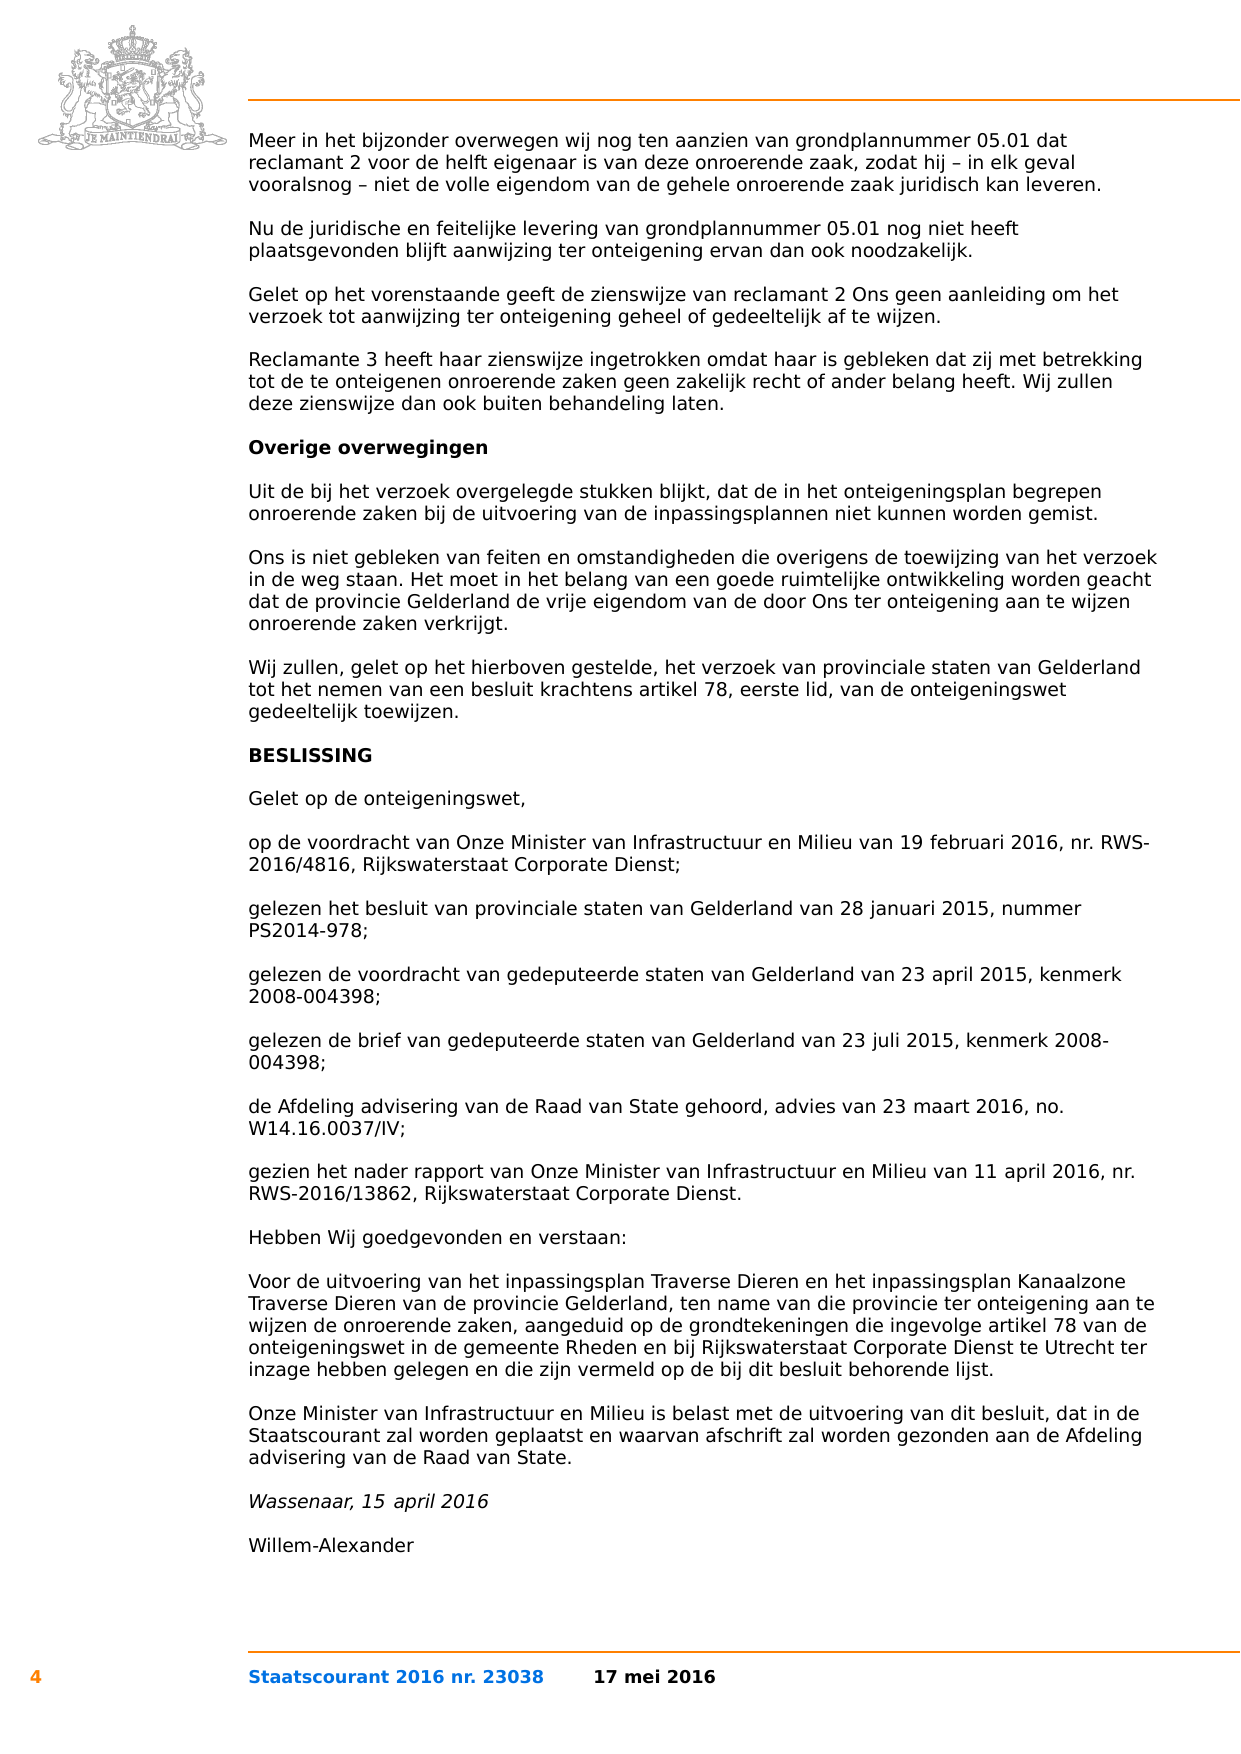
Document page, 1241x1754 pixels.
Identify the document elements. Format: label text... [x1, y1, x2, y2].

text gelezen de brief van gedeputeerde staten van Gelderland van 23 juli 2015, kenmerk 2008-004398; [248, 1030, 1163, 1074]
text gelezen het besluit van provinciale staten van Gelderland van 28 januari 2015, nummer PS2014-978; [248, 898, 1163, 942]
text Voor de uitvoering van het inpassingsplan Traverse Dieren en het inpassingsplan Kanaalzone Traverse Dieren van de provincie Gelderland, ten name van die provincie ter onteigening aan te wijzen de onroerende zaken, aangeduid op de grondtekeningen die ingevolge artikel 78 van de onteigeningswet in de gemeente Rheden en bij Rijkswaterstaat Corporate Dienst te Utrecht ter inzage hebben gelegen en die zijn vermeld op de bij dit besluit behorende lijst. [248, 1271, 1163, 1381]
text Wassenaar, 15 april 2016 [248, 1491, 1163, 1513]
text Willem-Alexander [248, 1534, 1163, 1556]
text Hebben Wij goedgevonden en verstaan: [248, 1227, 1163, 1249]
text Reclamante 3 heeft haar zienswijze ingetrokken omdat haar is gebleken dat zij met betrekking tot de te onteigenen onroerende zaken geen zakelijk recht of ander belang heeft. Wij zullen deze zienswijze dan ook buiten behandeling laten. [248, 349, 1163, 415]
text Gelet op het vorenstaande geeft de zienswijze van reclamant 2 Ons geen aanleiding om het verzoek tot aanwijzing ter onteigening geheel of gedeeltelijk af te wijzen. [248, 283, 1163, 327]
picture [38, 25, 227, 150]
subtitle Overige overwegingen [248, 437, 1163, 459]
text Uit de bij het verzoek overgelegde stukken blijkt, dat de in het onteigeningsplan begrepen onroerende zaken bij de uitvoering van de inpassingsplannen niet kunnen worden gemist. [248, 481, 1163, 525]
text Meer in het bijzonder overwegen wij nog ten aanzien van grondplannummer 05.01 dat reclamant 2 voor de helft eigenaar is van deze onroerende zaak, zodat hij – in elk geval vooralsnog – niet de volle eigendom van de gehele onroerende zaak juridisch kan leveren. [248, 130, 1163, 196]
text Wij zullen, gelet op het hierboven gestelde, het verzoek van provinciale staten van Gelderland tot het nemen van een besluit krachtens artikel 78, eerste lid, van de onteigeningswet gedeeltelijk toewijzen. [248, 657, 1163, 723]
text gelezen de voordracht van gedeputeerde staten van Gelderland van 23 april 2015, kenmerk 2008-004398; [248, 964, 1163, 1008]
text gezien het nader rapport van Onze Minister van Infrastructuur en Milieu van 11 april 2016, nr. RWS-2016/13862, Rijkswaterstaat Corporate Dienst. [248, 1161, 1163, 1205]
text Onze Minister van Infrastructuur en Milieu is belast met de uitvoering van dit besluit, dat in de Staatscourant zal worden geplaatst en waarvan afschrift zal worden gezonden aan de Afdeling advisering van de Raad van State. [248, 1403, 1163, 1469]
text op de voordracht van Onze Minister van Infrastructuur en Milieu van 19 februari 2016, nr. RWS-2016/4816, Rijkswaterstaat Corporate Dienst; [248, 832, 1163, 876]
text de Afdeling advisering van de Raad van State gehoord, advies van 23 maart 2016, no. W14.16.0037/IV; [248, 1096, 1163, 1139]
text Nu de juridische en feitelijke levering van grondplannummer 05.01 nog niet heeft plaatsgevonden blijft aanwijzing ter onteigening ervan dan ook noodzakelijk. [248, 218, 1163, 262]
text Gelet op de onteigeningswet, [248, 788, 1163, 810]
text Ons is niet gebleken van feiten en omstandigheden die overigens de toewijzing van het verzoek in de weg staan. Het moet in het belang van een goede ruimtelijke ontwikkeling worden geacht dat de provincie Gelderland de vrije eigendom van de door Ons ter onteigening aan te wijzen onroerende zaken verkrijgt. [248, 547, 1163, 635]
subtitle BESLISSING [248, 744, 1163, 766]
